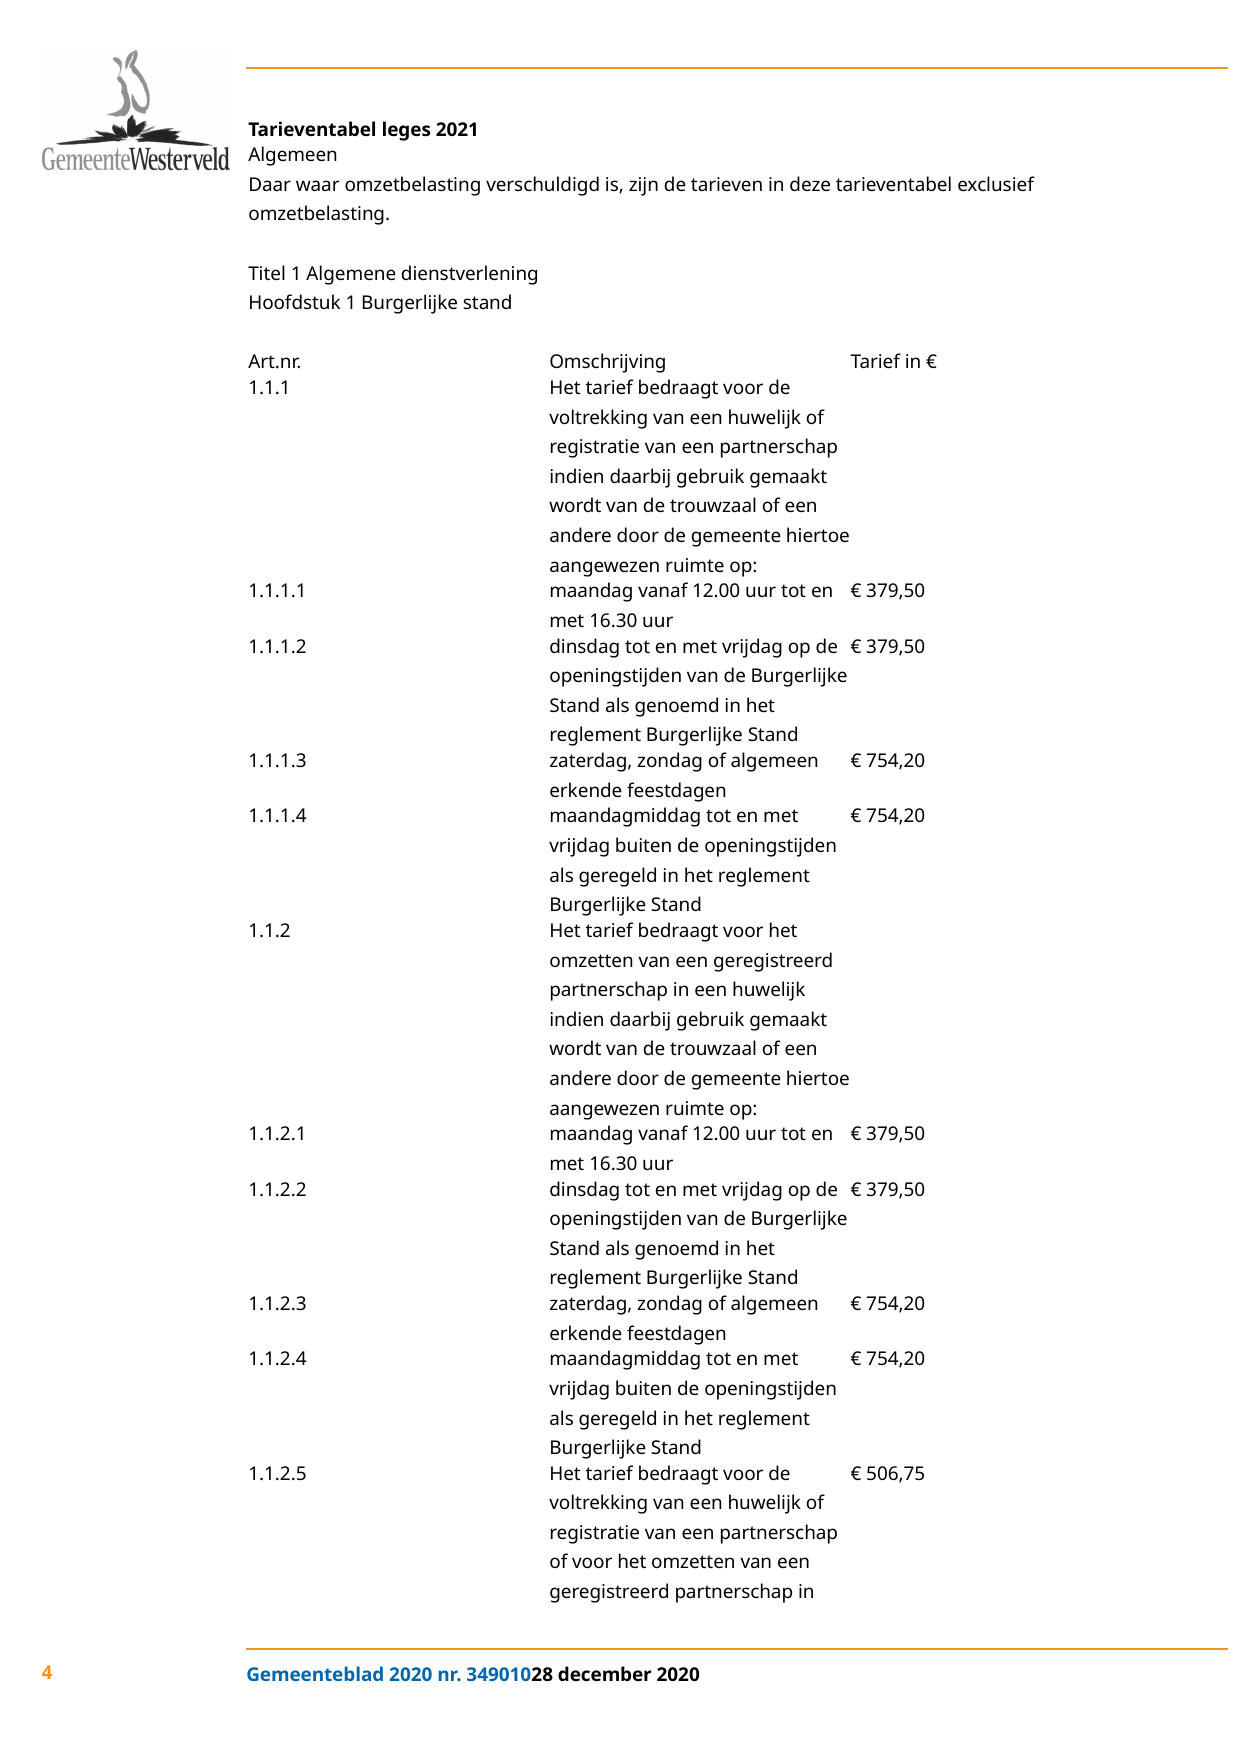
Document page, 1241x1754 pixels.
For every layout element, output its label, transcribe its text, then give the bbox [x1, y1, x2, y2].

table_header Art.nr. [248, 349, 549, 374]
table_cell zaterdag, zondag of algemeen erkende feestdagen [549, 1290, 850, 1346]
text Tarieventabel leges 2021 [248, 116, 1152, 141]
table_cell maandagmiddag tot en met vrijdag buiten de openingstijden als geregeld in het reglement Burgerlijke Stand [549, 1346, 850, 1460]
text Hoofdstuk 1 Burgerlijke stand [248, 289, 1152, 315]
table_cell € 379,50 [850, 1176, 1152, 1290]
text Algemeen [248, 141, 1152, 167]
table_cell € 506,75 [850, 1460, 1152, 1604]
table_cell € 754,20 [850, 1290, 1152, 1346]
table_cell € 379,50 [850, 1120, 1152, 1176]
table_cell Het tarief bedraagt voor de voltrekking van een huwelijk of registratie van een partnerschap of voor het omzetten van een geregistreerd partnerschap in [549, 1460, 850, 1604]
table_cell Het tarief bedraagt voor de voltrekking van een huwelijk of registratie van een partnerschap indien daarbij gebruik gemaakt wordt van de trouwzaal of een andere door de gemeente hiertoe aangewezen ruimte op: [549, 374, 850, 578]
table_cell [850, 374, 1152, 578]
table_cell dinsdag tot en met vrijdag op de openingstijden van de Burgerlijke Stand als genoemd in het reglement Burgerlijke Stand [549, 633, 850, 747]
table_cell Het tarief bedraagt voor het omzetten van een geregistreerd partnerschap in een huwelijk indien daarbij gebruik gemaakt wordt van de trouwzaal of een andere door de gemeente hiertoe aangewezen ruimte op: [549, 917, 850, 1120]
table_cell € 754,20 [850, 748, 1152, 803]
table_cell 1.1.1.2 [248, 633, 549, 747]
table_cell € 754,20 [850, 1346, 1152, 1460]
table_cell 1.1.2.1 [248, 1120, 549, 1176]
table_cell € 379,50 [850, 633, 1152, 747]
table_cell zaterdag, zondag of algemeen erkende feestdagen [549, 748, 850, 803]
table_cell 1.1.2.2 [248, 1176, 549, 1290]
table_cell [850, 917, 1152, 1120]
table_header Omschrijving [549, 349, 850, 374]
table_cell 1.1.2.4 [248, 1346, 549, 1460]
table_cell 1.1.1.1 [248, 578, 549, 633]
table_cell maandagmiddag tot en met vrijdag buiten de openingstijden als geregeld in het reglement Burgerlijke Stand [549, 803, 850, 917]
table_cell 1.1.1.3 [248, 748, 549, 803]
table_cell € 754,20 [850, 803, 1152, 917]
table_cell 1.1.2 [248, 917, 549, 1120]
table_cell maandag vanaf 12.00 uur tot en met 16.30 uur [549, 1120, 850, 1176]
text Titel 1 Algemene dienstverlening [248, 260, 1152, 286]
table_cell 1.1.1.4 [248, 803, 549, 917]
table_cell € 379,50 [850, 578, 1152, 633]
table_cell 1.1.1 [248, 374, 549, 578]
table_cell maandag vanaf 12.00 uur tot en met 16.30 uur [549, 578, 850, 633]
picture [41, 47, 231, 172]
table_cell 1.1.2.3 [248, 1290, 549, 1346]
table_cell dinsdag tot en met vrijdag op de openingstijden van de Burgerlijke Stand als genoemd in het reglement Burgerlijke Stand [549, 1176, 850, 1290]
text Daar waar omzetbelasting verschuldigd is, zijn de tarieven in deze tarieventabel exclusief omzetbelasting. [248, 171, 1152, 226]
table_cell 1.1.2.5 [248, 1460, 549, 1604]
table_header Tarief in € [850, 349, 1152, 374]
